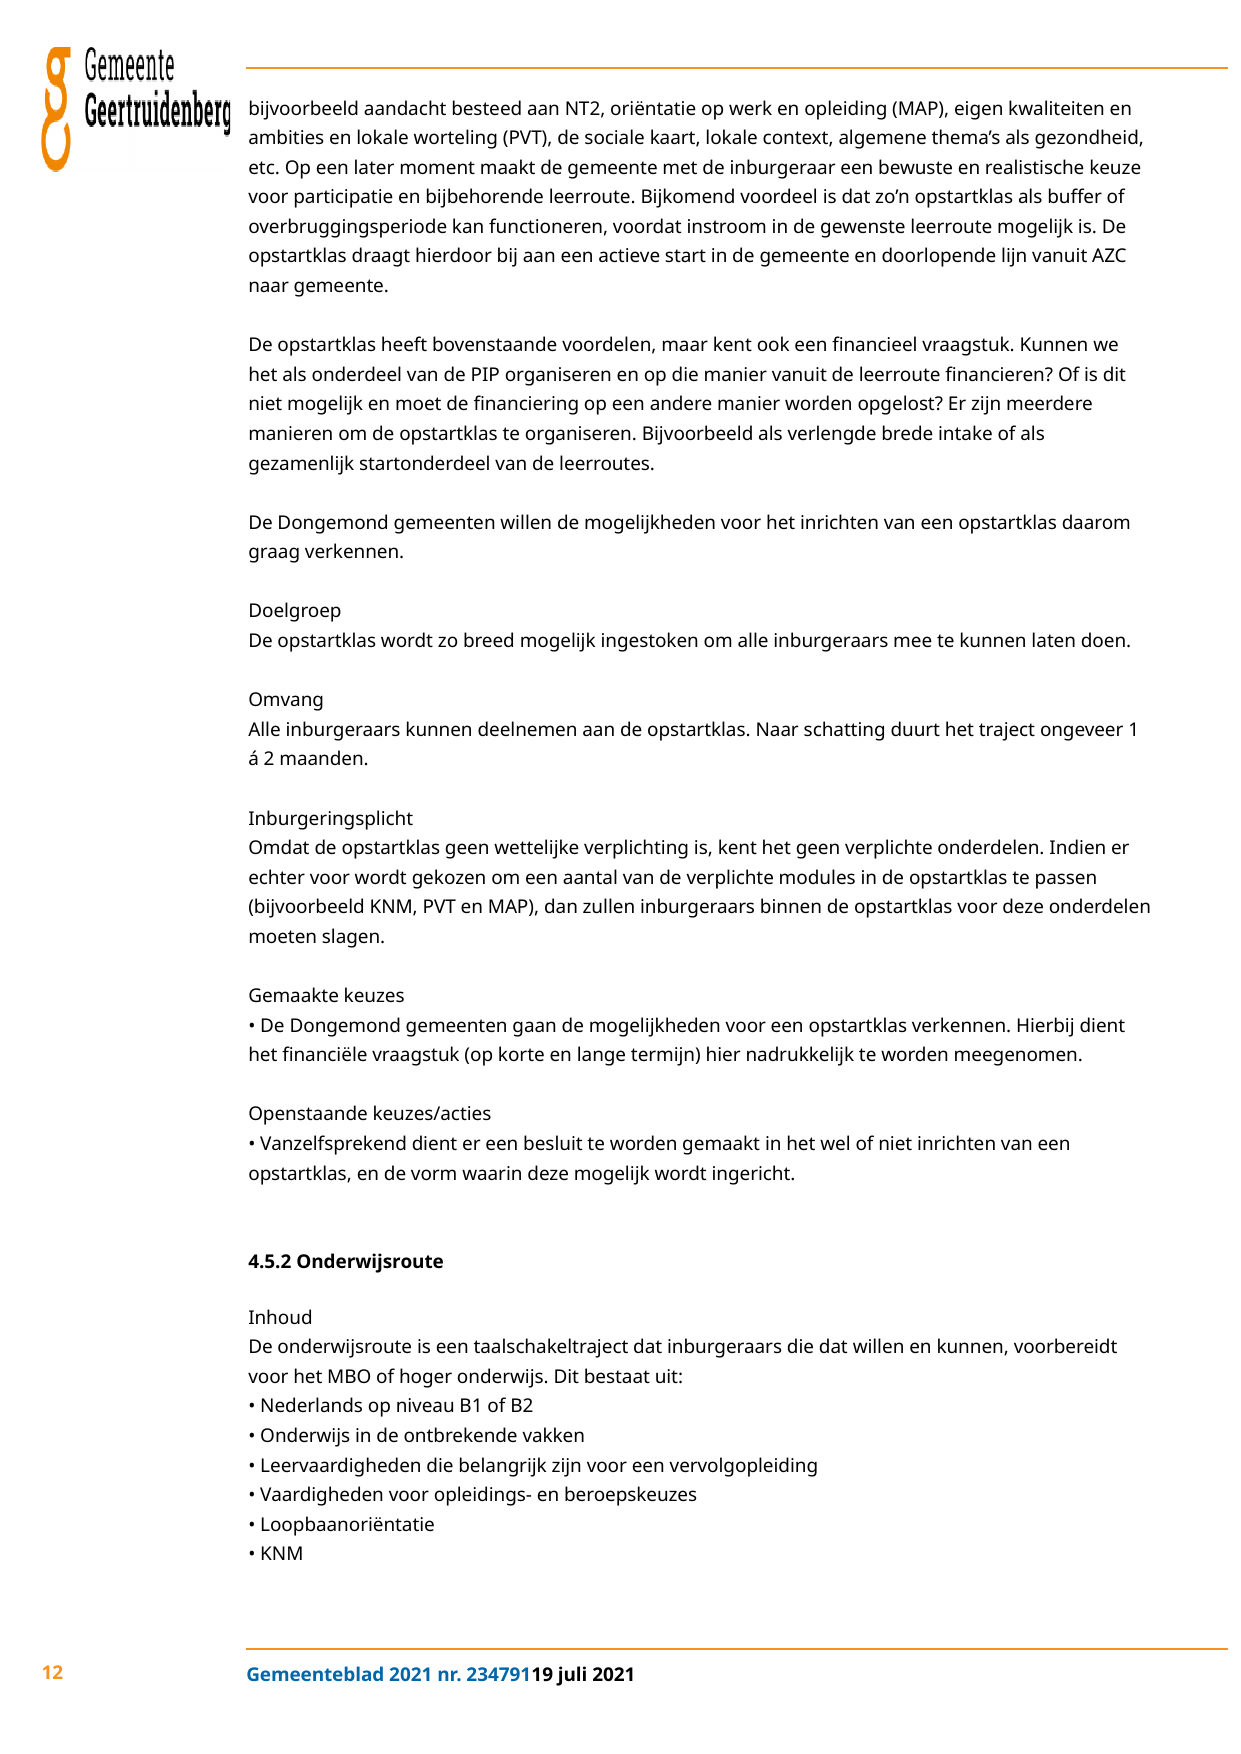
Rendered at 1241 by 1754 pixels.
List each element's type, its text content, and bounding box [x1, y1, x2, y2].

text Openstaande keuzes/acties [248, 1101, 1152, 1126]
text • Onderwijs in de ontbrekende vakken [248, 1422, 1152, 1448]
text De opstartklas wordt zo breed mogelijk ingestoken om alle inburgeraars mee te kunnen laten doen. [248, 627, 1152, 653]
text bijvoorbeeld aandacht besteed aan NT2, oriëntatie op werk en opleiding (MAP), eigen kwaliteiten en ambities en lokale worteling (PVT), de sociale kaart, lokale context, algemene thema’s als gezondheid, etc. Op een later moment maakt de gemeente met de inburgeraar een bewuste en realistische keuze voor participatie en bijbehorende leerroute. Bijkomend voordeel is dat zo’n opstartklas als buffer of overbruggingsperiode kan functioneren, voordat instroom in de gewenste leerroute mogelijk is. De opstartklas draagt hierdoor bij aan een actieve start in de gemeente en doorlopende lijn vanuit AZC naar gemeente. [248, 95, 1152, 298]
text Inhoud [248, 1304, 1152, 1329]
text Alle inburgeraars kunnen deelnemen aan de opstartklas. Naar schatting duurt het traject ongeveer 1 á 2 maanden. [248, 716, 1152, 771]
text • Vanzelfsprekend dient er een besluit te worden gemaakt in het wel of niet inrichten van een opstartklas, en de vorm waarin deze mogelijk wordt ingericht. [248, 1130, 1152, 1186]
text • KNM [248, 1541, 1152, 1566]
text • Leervaardigheden die belangrijk zijn voor een vervolgopleiding [248, 1452, 1152, 1477]
text De onderwijsroute is een taalschakeltraject dat inburgeraars die dat willen en kunnen, voorbereidt voor het MBO of hoger onderwijs. Dit bestaat uit: [248, 1333, 1152, 1389]
text Doelgroep [248, 598, 1152, 623]
text • Loopbaanoriëntatie [248, 1511, 1152, 1537]
text Omdat de opstartklas geen wettelijke verplichting is, kent het geen verplichte onderdelen. Indien er echter voor wordt gekozen om een aantal van de verplichte modules in de opstartklas te passen (bijvoorbeeld KNM, PVT en MAP), dan zullen inburgeraars binnen de opstartklas voor deze onderdelen moeten slagen. [248, 834, 1152, 949]
text Gemaakte keuzes [248, 982, 1152, 1008]
text De Dongemond gemeenten willen de mogelijkheden voor het inrichten van een opstartklas daarom graag verkennen. [248, 509, 1152, 564]
text Inburgeringsplicht [248, 805, 1152, 831]
text • Nederlands op niveau B1 of B2 [248, 1393, 1152, 1418]
text • De Dongemond gemeenten gaan de mogelijkheden voor een opstartklas verkennen. Hierbij dient het financiële vraagstuk (op korte en lange termijn) hier nadrukkelijk te worden meegenomen. [248, 1012, 1152, 1067]
picture [41, 47, 231, 172]
text • Vaardigheden voor opleidings- en beroepskeuzes [248, 1481, 1152, 1507]
text De opstartklas heeft bovenstaande voordelen, maar kent ook een financieel vraagstuk. Kunnen we het als onderdeel van de PIP organiseren en op die manier vanuit de leerroute financieren? Of is dit niet mogelijk en moet de financiering op een andere manier worden opgelost? Er zijn meerdere manieren om de opstartklas te organiseren. Bijvoorbeeld als verlengde brede intake of als gezamenlijk startonderdeel van de leerroutes. [248, 331, 1152, 476]
text 4.5.2 Onderwijsroute [248, 1248, 1152, 1274]
text Omvang [248, 686, 1152, 712]
